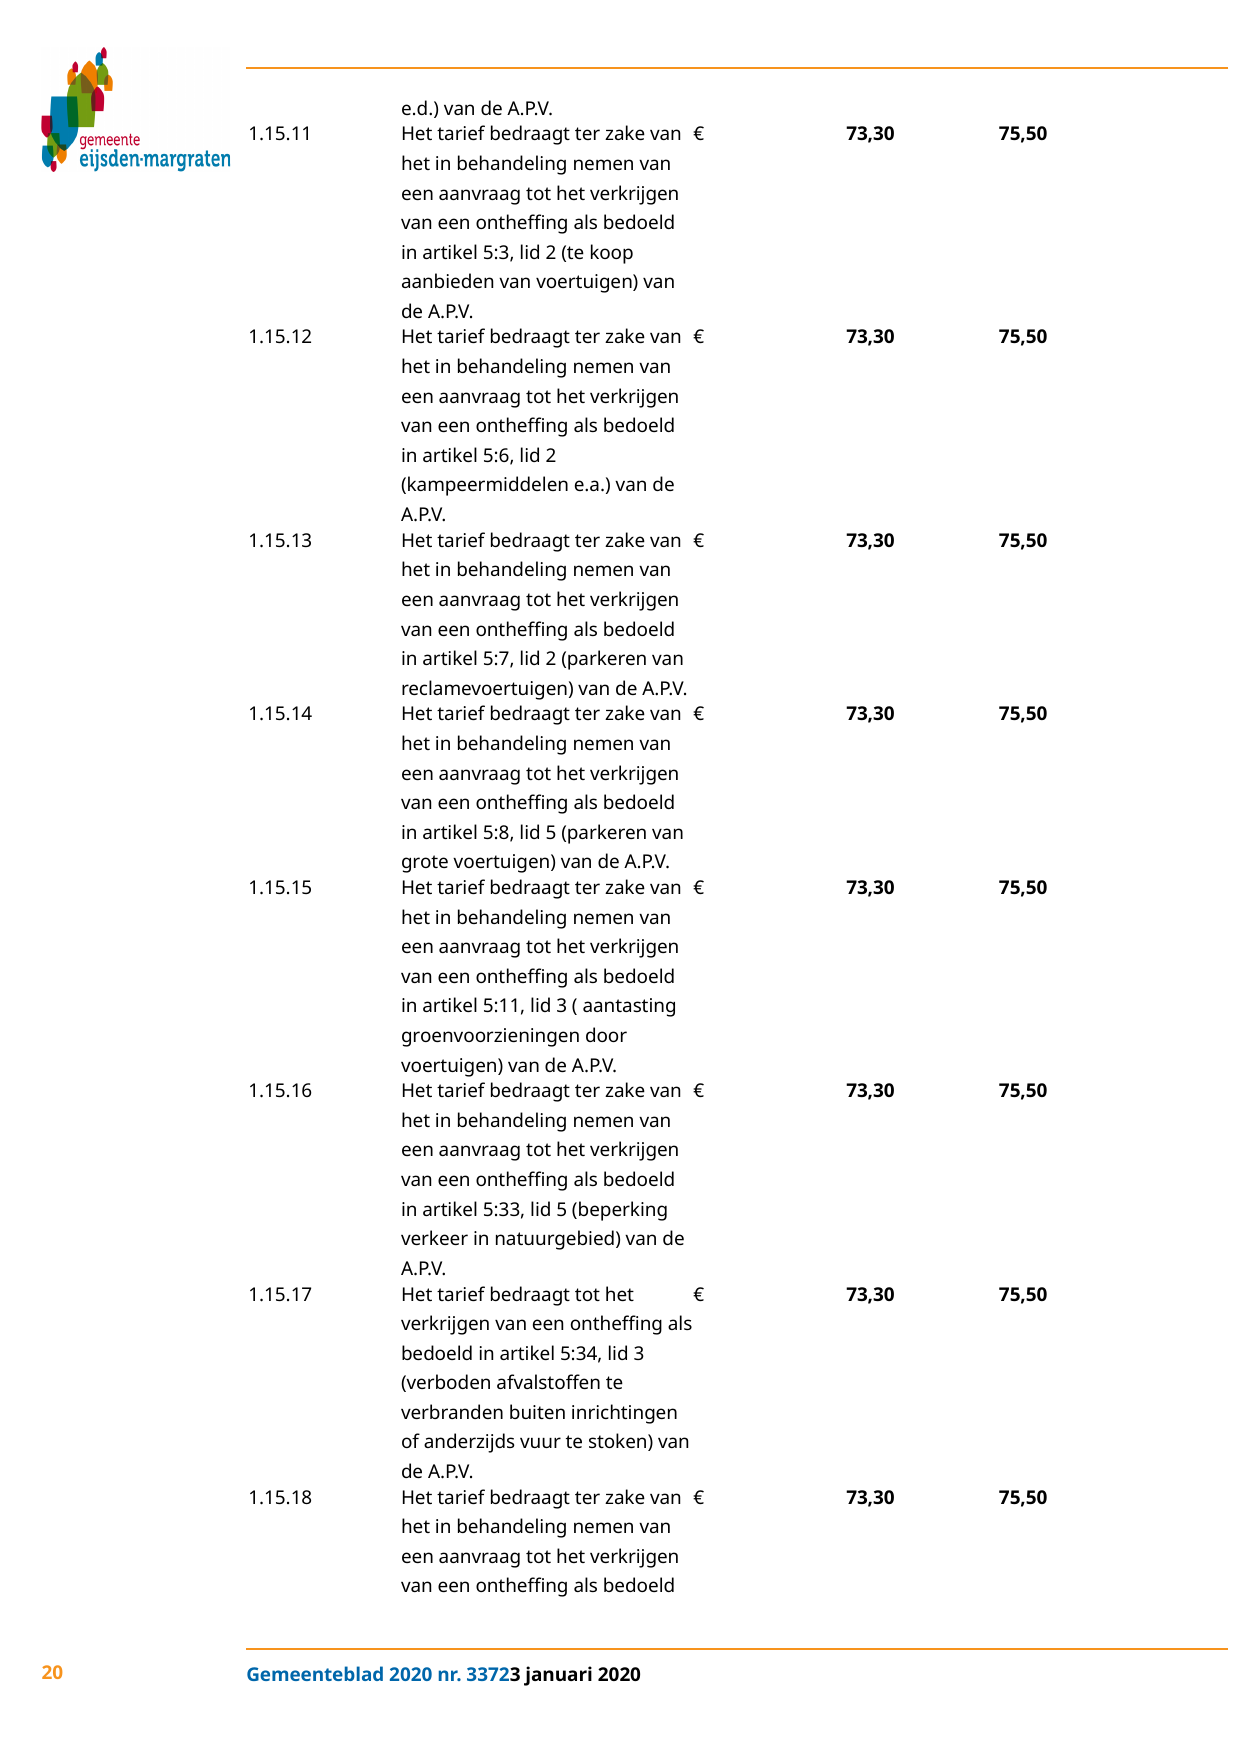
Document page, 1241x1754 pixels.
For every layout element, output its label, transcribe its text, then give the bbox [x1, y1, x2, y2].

table_cell 73,30 [846, 324, 999, 527]
table_cell Het tarief bedraagt ter zake van het in behandeling nemen van een aanvraag tot het verkrijgen van een ontheffing als bedoeld in artikel 5:8, lid 5 (parkeren van grote voertuigen) van de A.P.V. [401, 701, 693, 874]
table_cell Het tarief bedraagt ter zake van het in behandeling nemen van een aanvraag tot het verkrijgen van een ontheffing als bedoeld in artikel 5:7, lid 2 (parkeren van reclamevoertuigen) van de A.P.V. [401, 527, 693, 701]
table_cell 73,30 [846, 1281, 999, 1484]
table_cell 75,50 [999, 1078, 1152, 1281]
table_cell 1.15.14 [248, 701, 401, 874]
table_cell 73,30 [846, 1484, 999, 1598]
table_cell Het tarief bedraagt ter zake van het in behandeling nemen van een aanvraag tot het verkrijgen van een ontheffing als bedoeld in artikel 5:11, lid 3 ( aantasting groenvoorzieningen door voertuigen) van de A.P.V. [401, 874, 693, 1077]
table_cell 73,30 [846, 121, 999, 324]
table_cell e.d.) van de A.P.V. [401, 95, 693, 121]
table_cell € [693, 1078, 846, 1281]
table_cell 1.15.18 [248, 1484, 401, 1598]
table_cell 1.15.12 [248, 324, 401, 527]
table_cell € [693, 324, 846, 527]
table_cell 1.15.15 [248, 874, 401, 1077]
table_cell 73,30 [846, 1078, 999, 1281]
table_cell 75,50 [999, 121, 1152, 324]
table_cell € [693, 527, 846, 701]
table_cell 75,50 [999, 1484, 1152, 1598]
table_cell [999, 95, 1152, 121]
table_cell € [693, 1281, 846, 1484]
table_cell 75,50 [999, 701, 1152, 874]
table_cell 1.15.17 [248, 1281, 401, 1484]
table_cell 1.15.11 [248, 121, 401, 324]
table_cell Het tarief bedraagt ter zake van het in behandeling nemen van een aanvraag tot het verkrijgen van een ontheffing als bedoeld [401, 1484, 693, 1598]
table_cell € [693, 874, 846, 1077]
table_cell € [693, 701, 846, 874]
table_cell Het tarief bedraagt ter zake van het in behandeling nemen van een aanvraag tot het verkrijgen van een ontheffing als bedoeld in artikel 5:33, lid 5 (beperking verkeer in natuurgebied) van de A.P.V. [401, 1078, 693, 1281]
table_cell 75,50 [999, 527, 1152, 701]
table_cell 1.15.13 [248, 527, 401, 701]
table_cell 75,50 [999, 874, 1152, 1077]
picture [41, 47, 231, 172]
table_cell 73,30 [846, 874, 999, 1077]
table_cell 73,30 [846, 527, 999, 701]
table_cell Het tarief bedraagt tot het verkrijgen van een ontheffing als bedoeld in artikel 5:34, lid 3 (verboden afvalstoffen te verbranden buiten inrichtingen of anderzijds vuur te stoken) van de A.P.V. [401, 1281, 693, 1484]
table_cell 1.15.16 [248, 1078, 401, 1281]
table_cell [693, 95, 846, 121]
table_cell 75,50 [999, 324, 1152, 527]
table_cell 73,30 [846, 701, 999, 874]
table_cell 75,50 [999, 1281, 1152, 1484]
table_cell € [693, 1484, 846, 1598]
table_cell [248, 95, 401, 121]
table_cell € [693, 121, 846, 324]
table_cell [846, 95, 999, 121]
table_cell Het tarief bedraagt ter zake van het in behandeling nemen van een aanvraag tot het verkrijgen van een ontheffing als bedoeld in artikel 5:6, lid 2 (kampeermiddelen e.a.) van de A.P.V. [401, 324, 693, 527]
table_cell Het tarief bedraagt ter zake van het in behandeling nemen van een aanvraag tot het verkrijgen van een ontheffing als bedoeld in artikel 5:3, lid 2 (te koop aanbieden van voertuigen) van de A.P.V. [401, 121, 693, 324]
